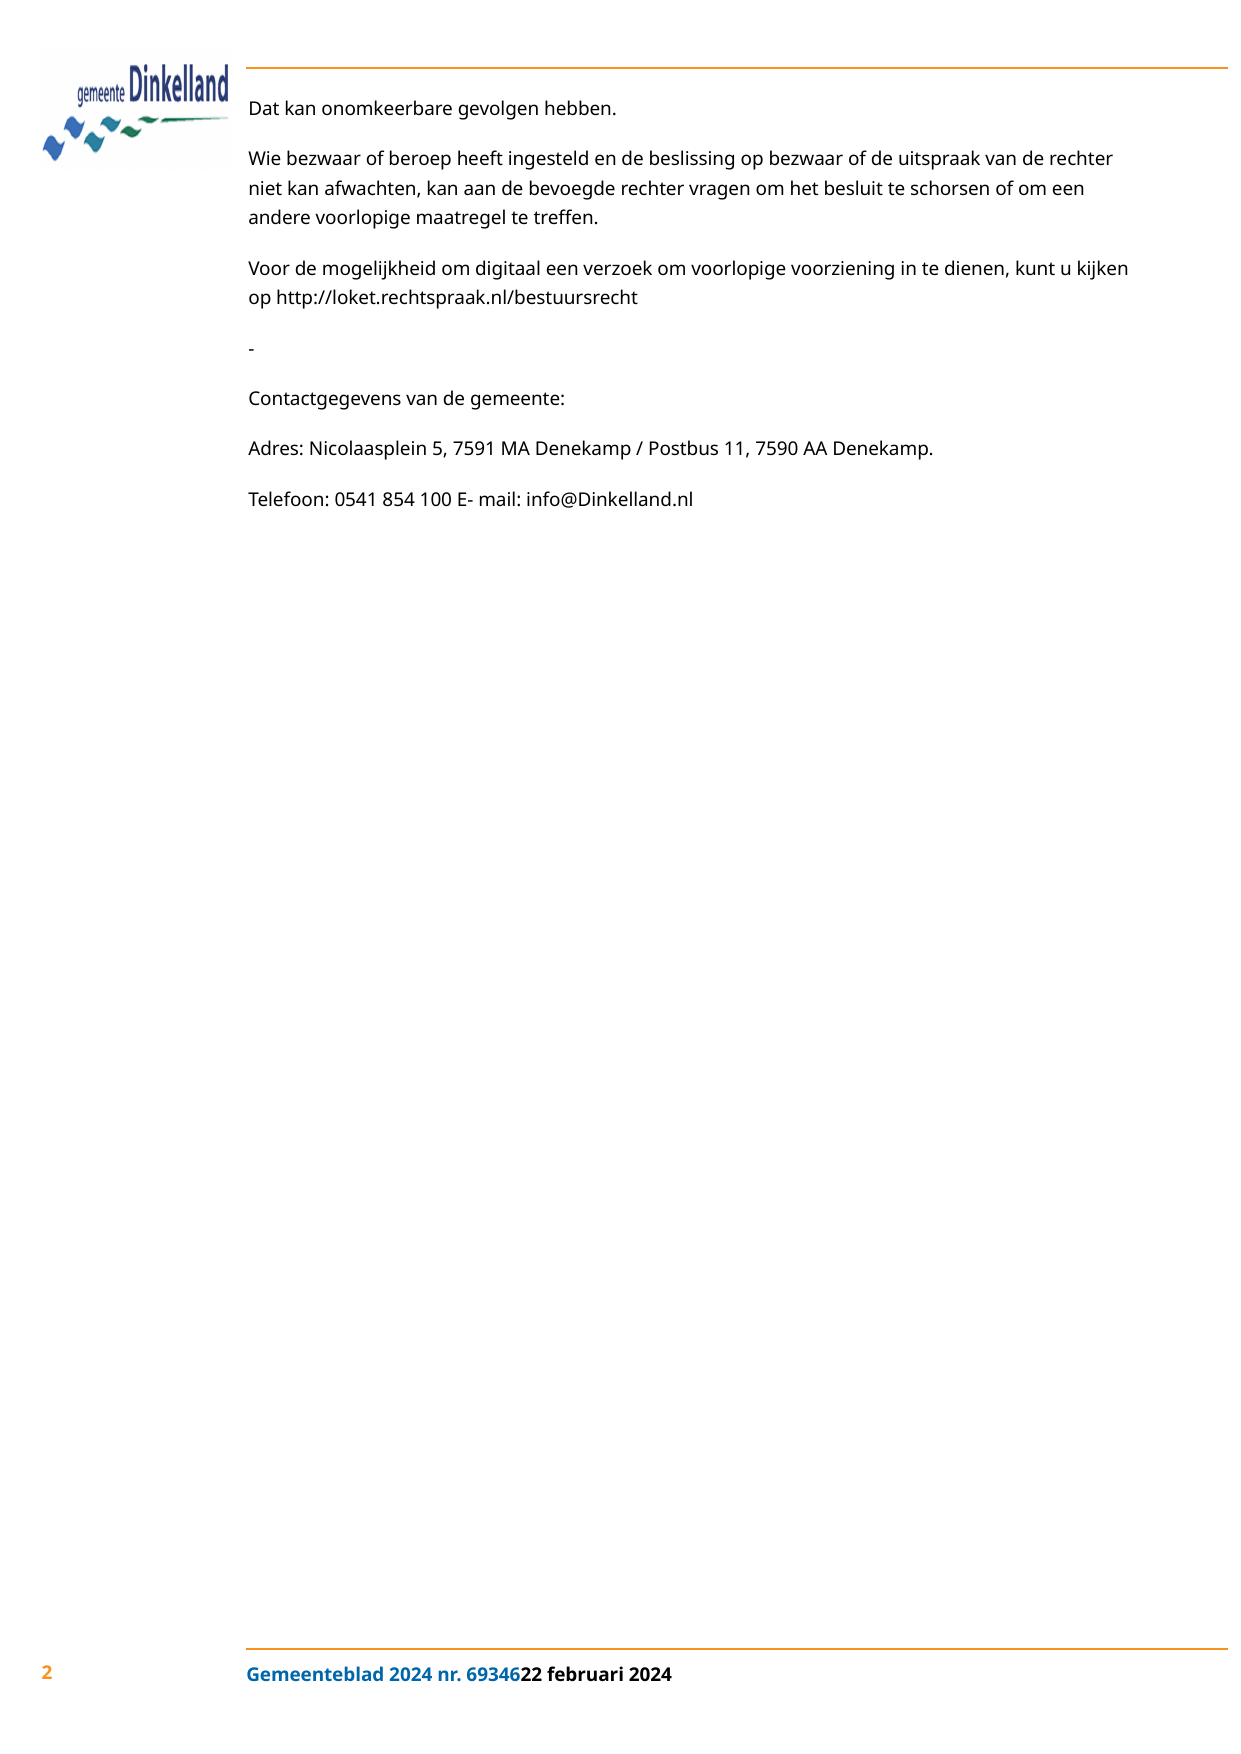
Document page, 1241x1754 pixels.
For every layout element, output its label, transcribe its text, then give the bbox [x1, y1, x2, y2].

text - [248, 335, 1152, 361]
picture [41, 47, 231, 172]
text Adres: Nicolaasplein 5, 7591 MA Denekamp / Postbus 11, 7590 AA Denekamp. [248, 436, 1152, 461]
text Contactgegevens van de gemeente: [248, 385, 1152, 411]
text Dat kan onomkeerbare gevolgen hebben. [248, 95, 1152, 121]
text Telefoon: 0541 854 100 E- mail: info@Dinkelland.nl [248, 486, 1152, 512]
text Voor de mogelijkheid om digitaal een verzoek om voorlopige voorziening in te dienen, kunt u kijken op http://loket.rechtspraak.nl/bestuursrecht [248, 255, 1152, 310]
text Wie bezwaar of beroep heeft ingesteld en de beslissing op bezwaar of de uitspraak van de rechter niet kan afwachten, kan aan de bevoegde rechter vragen om het besluit te schorsen of om een andere voorlopige maatregel te treffen. [248, 145, 1152, 230]
